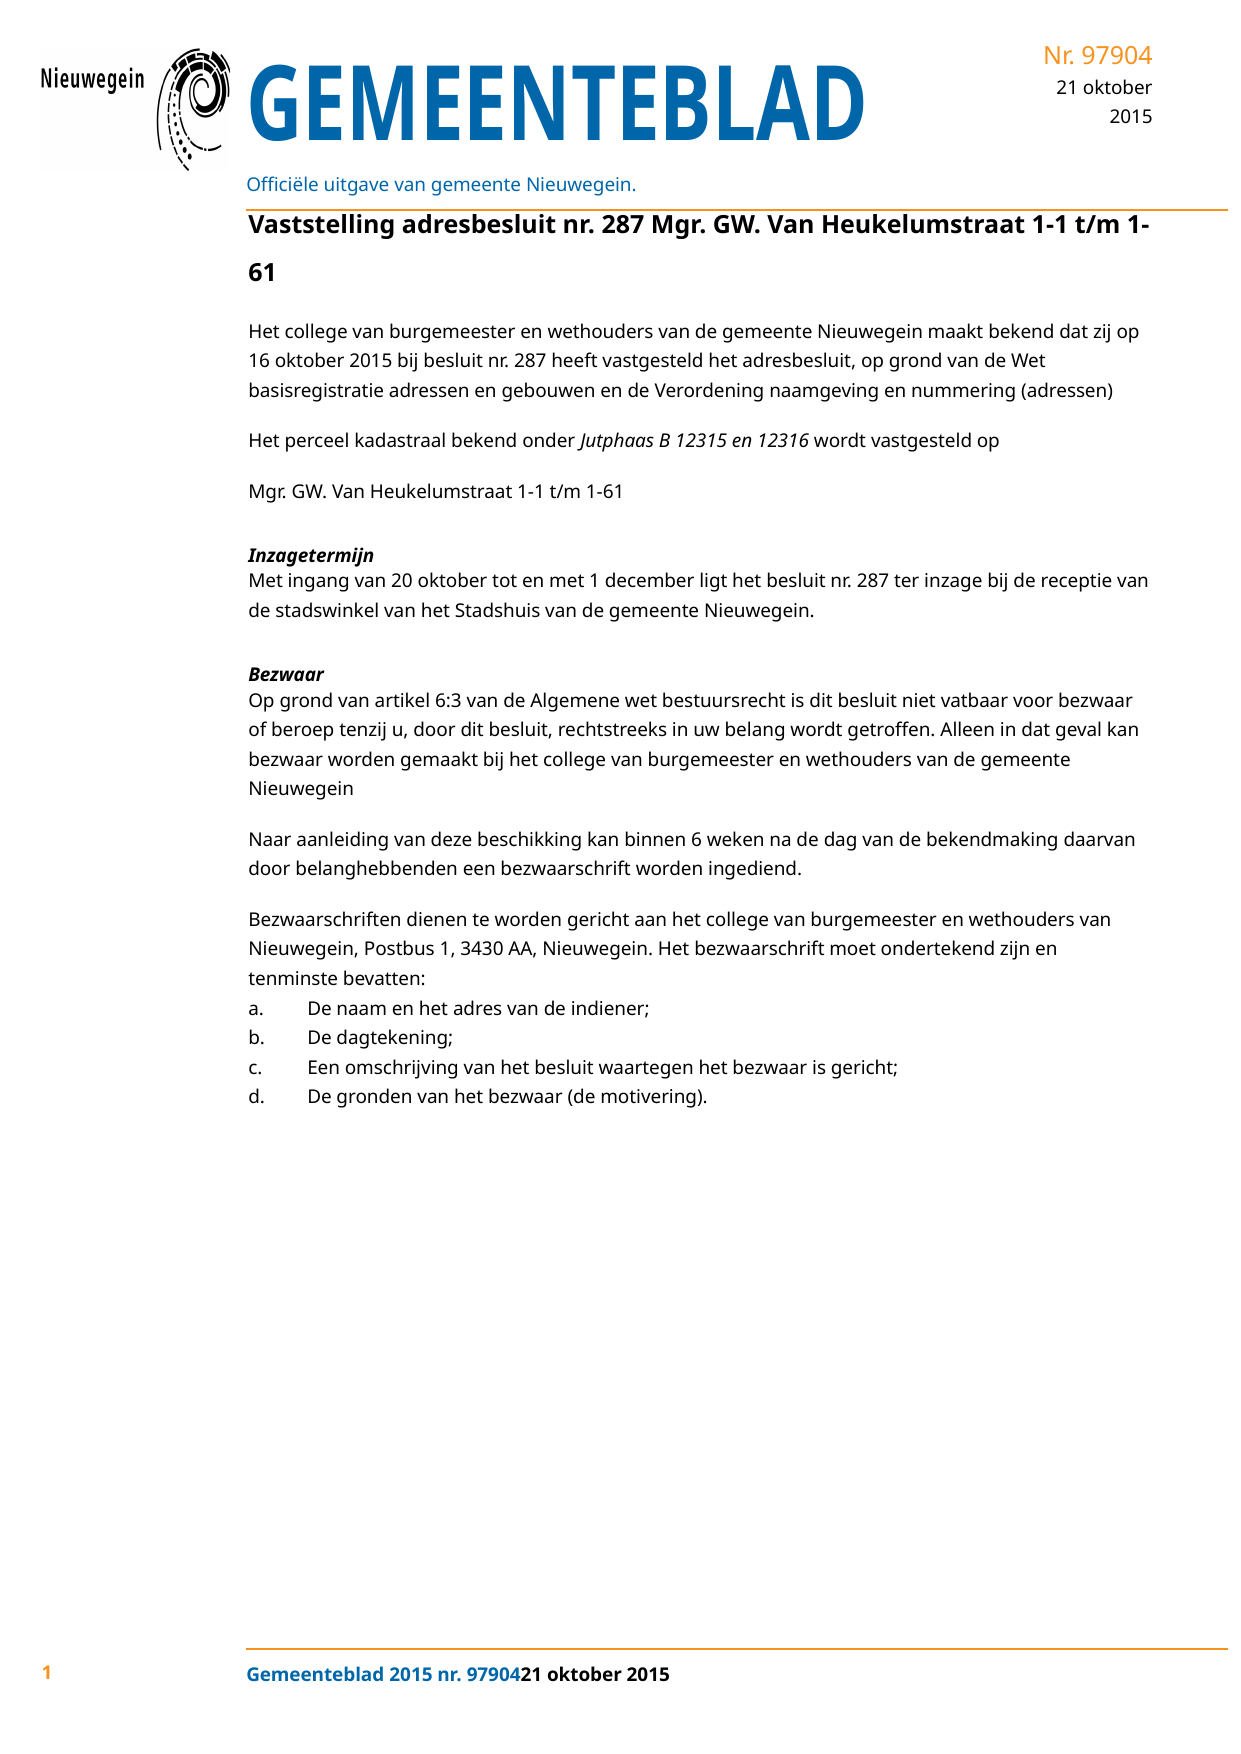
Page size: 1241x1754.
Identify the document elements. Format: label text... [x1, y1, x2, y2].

list Een omschrijving van het besluit waartegen het bezwaar is gericht; [248, 1054, 1152, 1080]
text Op grond van artikel 6:3 van de Algemene wet bestuursrecht is dit besluit niet vatbaar voor bezwaar of beroep tenzij u, door dit besluit, rechtstreeks in uw belang wordt getroffen. Alleen in dat geval kan bezwaar worden gemaakt bij het college van burgemeester en wethouders van de gemeente Nieuwegein [248, 687, 1152, 801]
list De naam en het adres van de indiener; [248, 995, 1152, 1021]
text Vaststelling adresbesluit nr. 287 Mgr. GW. Van Heukelumstraat 1-1 t/m 1-61 [248, 211, 1152, 288]
list De gronden van het bezwaar (de motivering). [248, 1083, 1152, 1109]
text Mgr. GW. Van Heukelumstraat 1-1 t/m 1-61 [248, 478, 1152, 504]
list De dagtekening; [248, 1024, 1152, 1050]
text Het perceel kadastraal bekend onder Jutphaas B 12315 en 12316 wordt vastgesteld op [248, 427, 1152, 453]
text Inzagetermijn [248, 542, 1152, 568]
text Het college van burgemeester en wethouders van de gemeente Nieuwegein maakt bekend dat zij op 16 oktober 2015 bij besluit nr. 287 heeft vastgesteld het adresbesluit, op grond van de Wet basisregistratie adressen en gebouwen en de Verordening naamgeving en nummering (adressen) [248, 318, 1152, 403]
text Met ingang van 20 oktober tot en met 1 december ligt het besluit nr. 287 ter inzage bij de receptie van de stadswinkel van het Stadshuis van de gemeente Nieuwegein. [248, 568, 1152, 623]
picture [41, 47, 231, 172]
text Naar aanleiding van deze beschikking kan binnen 6 weken na de dag van de bekendmaking daarvan door belanghebbenden een bezwaarschrift worden ingediend. [248, 826, 1152, 881]
text Bezwaarschriften dienen te worden gericht aan het college van burgemeester en wethouders van Nieuwegein, Postbus 1, 3430 AA, Nieuwegein. Het bezwaarschrift moet ondertekend zijn en tenminste bevatten: [248, 906, 1152, 991]
text Bezwaar [248, 661, 1152, 687]
